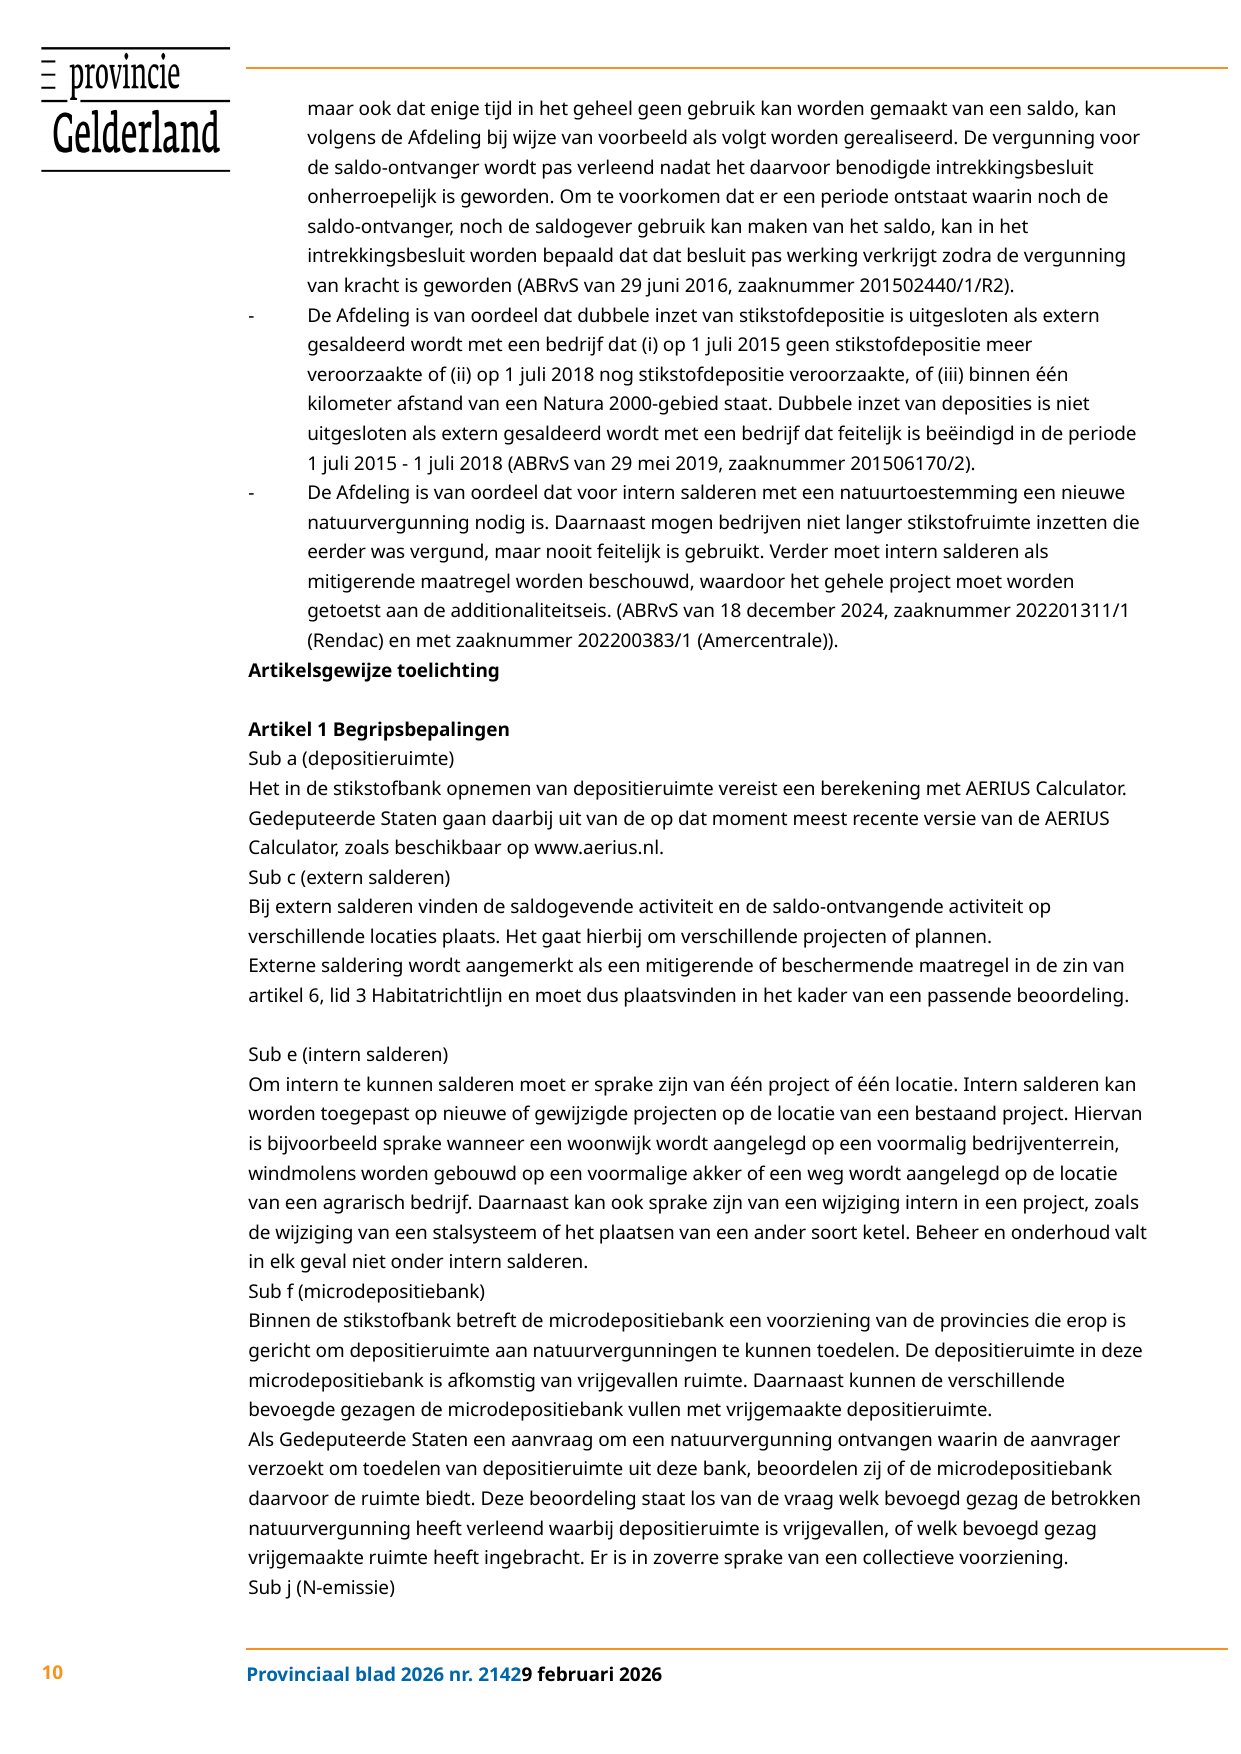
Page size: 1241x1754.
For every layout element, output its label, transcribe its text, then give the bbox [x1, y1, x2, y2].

text Sub f (microdepositiebank) [248, 1278, 1152, 1304]
text Sub e (intern salderen) [248, 1041, 1152, 1067]
text Bij extern salderen vinden de saldogevende activiteit en de saldo-ontvangende activiteit op verschillende locaties plaats. Het gaat hierbij om verschillende projecten of plannen. [248, 893, 1152, 949]
picture [41, 47, 231, 172]
text Binnen de stikstofbank betreft de microdepositiebank een voorziening van de provincies die erop is gericht om depositieruimte aan natuurvergunningen te kunnen toedelen. De depositieruimte in deze microdepositiebank is afkomstig van vrijgevallen ruimte. Daarnaast kunnen de verschillende bevoegde gezagen de microdepositiebank vullen met vrijgemaakte depositieruimte. [248, 1308, 1152, 1422]
text Sub a (depositieruimte) [248, 746, 1152, 771]
text Om intern te kunnen salderen moet er sprake zijn van één project of één locatie. Intern salderen kan worden toegepast op nieuwe of gewijzigde projecten op de locatie van een bestaand project. Hiervan is bijvoorbeeld sprake wanneer een woonwijk wordt aangelegd op een voormalig bedrijventerrein, windmolens worden gebouwd op een voormalige akker of een weg wordt aangelegd op de locatie van een agrarisch bedrijf. Daarnaast kan ook sprake zijn van een wijziging intern in een project, zoals de wijziging van een stalsysteem of het plaatsen van een ander soort ketel. Beheer en onderhoud valt in elk geval niet onder intern salderen. [248, 1071, 1152, 1274]
list maar ook dat enige tijd in het geheel geen gebruik kan worden gemaakt van een saldo, kan volgens de Afdeling bij wijze van voorbeeld als volgt worden gerealiseerd. De vergunning voor de saldo-ontvanger wordt pas verleend nadat het daarvoor benodigde intrekkingsbesluit onherroepelijk is geworden. Om te voorkomen dat er een periode ontstaat waarin noch de saldo-ontvanger, noch de saldogever gebruik kan maken van het saldo, kan in het intrekkingsbesluit worden bepaald dat dat besluit pas werking verkrijgt zodra de vergunning van kracht is geworden (ABRvS van 29 juni 2016, zaaknummer 201502440/1/R2). [248, 95, 1152, 298]
list De Afdeling is van oordeel dat dubbele inzet van stikstofdepositie is uitgesloten als extern gesaldeerd wordt met een bedrijf dat (i) op 1 juli 2015 geen stikstofdepositie meer veroorzaakte of (ii) op 1 juli 2018 nog stikstofdepositie veroorzaakte, of (iii) binnen één kilometer afstand van een Natura 2000-gebied staat. Dubbele inzet van deposities is niet uitgesloten als extern gesaldeerd wordt met een bedrijf dat feitelijk is beëindigd in de periode 1 juli 2015 - 1 juli 2018 (ABRvS van 29 mei 2019, zaaknummer 201506170/2). [248, 302, 1152, 476]
text Artikelsgewijze toelichting [248, 657, 1152, 683]
list De Afdeling is van oordeel dat voor intern salderen met een natuurtoestemming een nieuwe natuurvergunning nodig is. Daarnaast mogen bedrijven niet langer stikstofruimte inzetten die eerder was vergund, maar nooit feitelijk is gebruikt. Verder moet intern salderen als mitigerende maatregel worden beschouwd, waardoor het gehele project moet worden getoetst aan de additionaliteitseis. (ABRvS van 18 december 2024, zaaknummer 202201311/1 (Rendac) en met zaaknummer 202200383/1 (Amercentrale)). [248, 479, 1152, 653]
text Het in de stikstofbank opnemen van depositieruimte vereist een berekening met AERIUS Calculator. Gedeputeerde Staten gaan daarbij uit van de op dat moment meest recente versie van de AERIUS Calculator, zoals beschikbaar op www.aerius.nl. [248, 775, 1152, 860]
text Als Gedeputeerde Staten een aanvraag om een natuurvergunning ontvangen waarin de aanvrager verzoekt om toedelen van depositieruimte uit deze bank, beoordelen zij of de microdepositiebank daarvoor de ruimte biedt. Deze beoordeling staat los van de vraag welk bevoegd gezag de betrokken natuurvergunning heeft verleend waarbij depositieruimte is vrijgevallen, of welk bevoegd gezag vrijgemaakte ruimte heeft ingebracht. Er is in zoverre sprake van een collectieve voorziening. [248, 1426, 1152, 1570]
text Sub j (N-emissie) [248, 1574, 1152, 1600]
text Sub c (extern salderen) [248, 864, 1152, 890]
text Artikel 1 Begripsbepalingen [248, 716, 1152, 742]
text Externe saldering wordt aangemerkt als een mitigerende of beschermende maatregel in de zin van artikel 6, lid 3 Habitatrichtlijn en moet dus plaatsvinden in het kader van een passende beoordeling. [248, 953, 1152, 1008]
